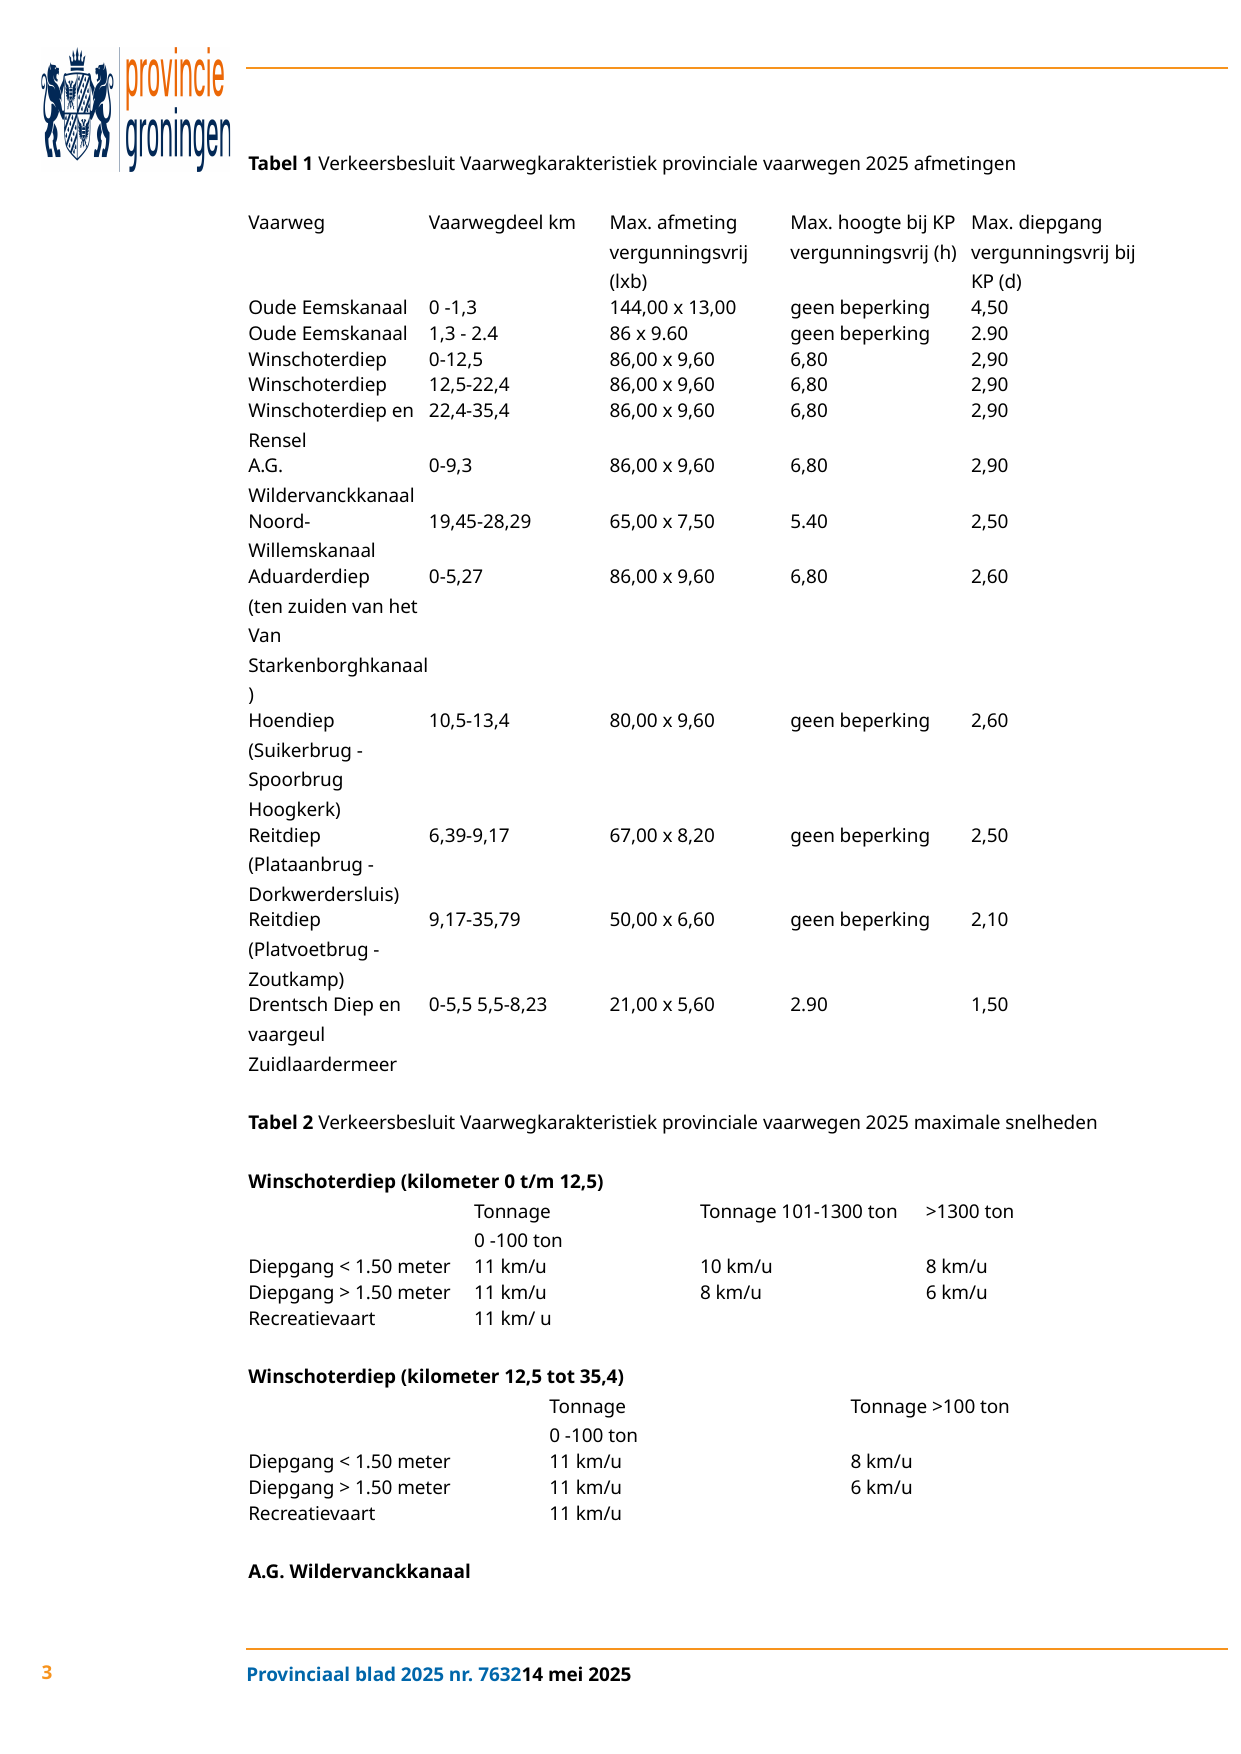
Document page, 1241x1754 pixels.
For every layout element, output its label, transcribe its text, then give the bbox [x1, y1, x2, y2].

table_header [248, 1393, 549, 1448]
table_cell Winschoterdiep [248, 346, 429, 372]
table_cell A.G. Wildervanckkanaal [248, 453, 429, 508]
table_cell 8 km/u [850, 1449, 1152, 1474]
text Winschoterdiep (kilometer 12,5 tot 35,4) [248, 1363, 1152, 1389]
table_cell 10,5-13,4 [429, 707, 609, 822]
table_cell Oude Eemskanaal [248, 320, 429, 346]
table_header >1300 ton [926, 1198, 1152, 1253]
table_cell 19,45-28,29 [429, 508, 609, 563]
table_cell 6 km/u [850, 1474, 1152, 1500]
table_cell 11 km/u [474, 1279, 700, 1305]
table_cell Recreatievaart [248, 1305, 474, 1331]
table_cell Reitdiep (Platvoetbrug - Zoutkamp) [248, 907, 429, 992]
table_cell 4,50 [971, 294, 1152, 320]
table_header Vaarweg [248, 210, 429, 294]
table_cell 2,90 [971, 346, 1152, 372]
table_cell 2.90 [971, 320, 1152, 346]
table_cell 11 km/u [549, 1449, 850, 1474]
table_cell Drentsch Diep en vaargeul Zuidlaardermeer [248, 992, 429, 1076]
table_cell 144,00 x 13,00 [609, 294, 790, 320]
table_cell 21,00 x 5,60 [609, 992, 790, 1076]
table_cell 6,39-9,17 [429, 822, 609, 907]
table_cell 6,80 [790, 563, 971, 707]
table_header Max. diepgang vergunningsvrij bij KP (d) [971, 210, 1152, 294]
table_header Vaarwegdeel km [429, 210, 609, 294]
table_cell 2.90 [790, 992, 971, 1076]
table_cell Aduarderdiep (ten zuiden van het Van Starkenborghkanaal) [248, 563, 429, 707]
table_header Max. hoogte bij KP vergunningsvrij (h) [790, 210, 971, 294]
table_cell 1,3 - 2.4 [429, 320, 609, 346]
table_cell 2,90 [971, 453, 1152, 508]
table_cell 2,60 [971, 563, 1152, 707]
table_cell 11 km/ u [474, 1305, 700, 1331]
table_cell 0 -1,3 [429, 294, 609, 320]
table_cell 6,80 [790, 453, 971, 508]
table_cell 6,80 [790, 372, 971, 397]
table_cell Diepgang < 1.50 meter [248, 1449, 549, 1474]
table_cell [700, 1305, 926, 1331]
table_cell Diepgang > 1.50 meter [248, 1474, 549, 1500]
table_cell 6,80 [790, 397, 971, 453]
table_cell 10 km/u [700, 1254, 926, 1279]
table_cell geen beperking [790, 320, 971, 346]
table_cell geen beperking [790, 822, 971, 907]
table_cell Noord-Willemskanaal [248, 508, 429, 563]
table_header Tonnage 0 -100 ton [549, 1393, 850, 1448]
table_cell 2,90 [971, 372, 1152, 397]
table_cell 8 km/u [700, 1279, 926, 1305]
table_cell Diepgang < 1.50 meter [248, 1254, 474, 1279]
table_header Max. afmeting vergunningsvrij (lxb) [609, 210, 790, 294]
table_cell 6 km/u [926, 1279, 1152, 1305]
table_header [248, 1198, 474, 1253]
table_cell 2,60 [971, 707, 1152, 822]
table_cell 8 km/u [926, 1254, 1152, 1279]
table_cell 11 km/u [549, 1474, 850, 1500]
table_cell 22,4-35,4 [429, 397, 609, 453]
table_cell 2,50 [971, 508, 1152, 563]
table_cell 2,90 [971, 397, 1152, 453]
table_cell Winschoterdiep en Rensel [248, 397, 429, 453]
table_cell 86,00 x 9,60 [609, 453, 790, 508]
table_cell 11 km/u [549, 1500, 850, 1526]
table_cell Hoendiep (Suikerbrug - Spoorbrug Hoogkerk) [248, 707, 429, 822]
table_cell [850, 1500, 1152, 1526]
table_header Tonnage 101-1300 ton [700, 1198, 926, 1253]
table_cell Diepgang > 1.50 meter [248, 1279, 474, 1305]
table_cell 0-5,27 [429, 563, 609, 707]
table_cell Oude Eemskanaal [248, 294, 429, 320]
table_cell 86,00 x 9,60 [609, 397, 790, 453]
table_cell 0-12,5 [429, 346, 609, 372]
text Tabel 1 Verkeersbesluit Vaarwegkarakteristiek provinciale vaarwegen 2025 afmetingen [248, 150, 1152, 176]
table_cell 80,00 x 9,60 [609, 707, 790, 822]
table_cell 86,00 x 9,60 [609, 346, 790, 372]
text Winschoterdiep (kilometer 0 t/m 12,5) [248, 1168, 1152, 1194]
text Tabel 2 Verkeersbesluit Vaarwegkarakteristiek provinciale vaarwegen 2025 maximale snelheden [248, 1109, 1152, 1135]
table_cell 6,80 [790, 346, 971, 372]
table_cell geen beperking [790, 294, 971, 320]
table_header Tonnage 0 -100 ton [474, 1198, 700, 1253]
table_cell 50,00 x 6,60 [609, 907, 790, 992]
table_cell Winschoterdiep [248, 372, 429, 397]
table_cell 11 km/u [474, 1254, 700, 1279]
picture [41, 47, 231, 172]
table_cell 9,17-35,79 [429, 907, 609, 992]
table_cell 65,00 x 7,50 [609, 508, 790, 563]
table_cell geen beperking [790, 707, 971, 822]
table_cell 0-9,3 [429, 453, 609, 508]
text A.G. Wildervanckkanaal [248, 1558, 1152, 1584]
table_header Tonnage >100 ton [850, 1393, 1152, 1448]
table_cell 86,00 x 9,60 [609, 372, 790, 397]
table_cell 86,00 x 9,60 [609, 563, 790, 707]
table_cell Recreatievaart [248, 1500, 549, 1526]
table_cell [926, 1305, 1152, 1331]
table_cell 67,00 x 8,20 [609, 822, 790, 907]
table_cell 5.40 [790, 508, 971, 563]
table_cell 12,5-22,4 [429, 372, 609, 397]
table_cell geen beperking [790, 907, 971, 992]
table_cell 86 x 9.60 [609, 320, 790, 346]
table_cell Reitdiep (Plataanbrug - Dorkwerdersluis) [248, 822, 429, 907]
table_cell 2,10 [971, 907, 1152, 992]
table_cell 1,50 [971, 992, 1152, 1076]
table_cell 0-5,5 5,5-8,23 [429, 992, 609, 1076]
table_cell 2,50 [971, 822, 1152, 907]
